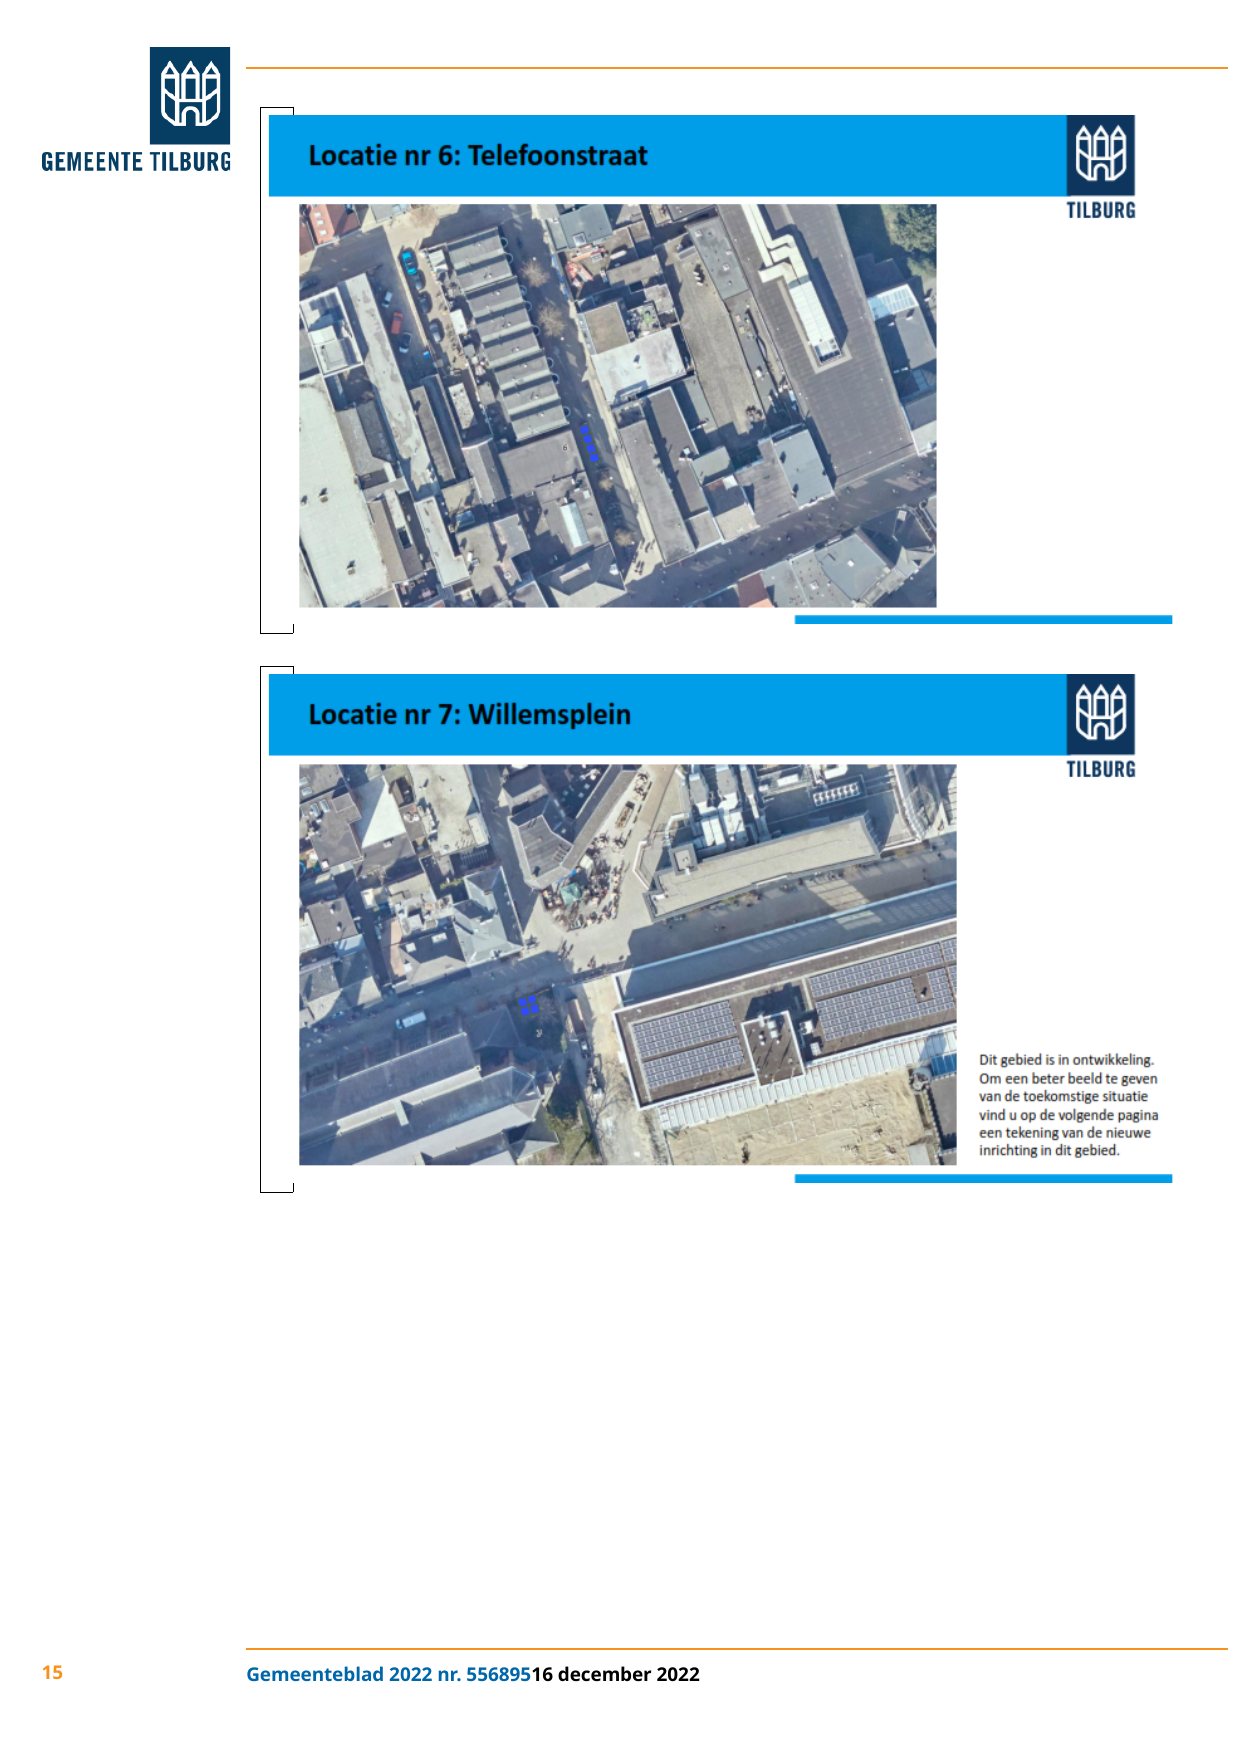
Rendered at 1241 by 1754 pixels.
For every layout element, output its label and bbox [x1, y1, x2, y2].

picture [422, 152, 428, 164]
picture [440, 705, 452, 723]
picture [366, 706, 374, 723]
picture [610, 710, 614, 723]
picture [586, 147, 597, 164]
picture [578, 152, 587, 164]
picture [469, 146, 483, 164]
picture [588, 704, 600, 723]
picture [406, 710, 411, 723]
picture [551, 710, 555, 723]
picture [268, 115, 1173, 624]
picture [331, 151, 336, 164]
picture [617, 151, 622, 164]
picture [422, 711, 428, 723]
picture [535, 710, 539, 723]
picture [377, 710, 381, 723]
picture [505, 704, 509, 723]
picture [377, 151, 381, 164]
picture [618, 710, 622, 723]
picture [268, 674, 1173, 1183]
picture [359, 151, 363, 164]
picture [323, 152, 328, 164]
picture [553, 151, 559, 164]
picture [366, 147, 374, 164]
picture [537, 151, 542, 164]
picture [572, 710, 585, 728]
picture [384, 152, 390, 164]
picture [414, 710, 418, 723]
picture [482, 152, 488, 164]
picture [632, 151, 637, 164]
picture [497, 710, 501, 723]
picture [311, 705, 315, 723]
picture [469, 705, 495, 723]
picture [505, 152, 511, 164]
picture [447, 153, 452, 164]
picture [639, 147, 647, 164]
picture [331, 710, 336, 723]
picture [339, 711, 344, 723]
picture [626, 710, 630, 723]
picture [519, 711, 525, 723]
picture [311, 146, 315, 164]
picture [414, 151, 418, 164]
picture [359, 710, 363, 723]
picture [545, 152, 550, 164]
picture [562, 151, 567, 164]
picture [529, 152, 534, 164]
picture [519, 145, 528, 164]
picture [384, 711, 390, 723]
picture [440, 147, 446, 164]
picture [570, 151, 574, 164]
picture [600, 151, 605, 164]
picture [559, 711, 569, 723]
picture [323, 711, 328, 723]
picture [406, 151, 411, 164]
picture [339, 152, 344, 164]
picture [543, 710, 547, 723]
picture [41, 47, 231, 172]
